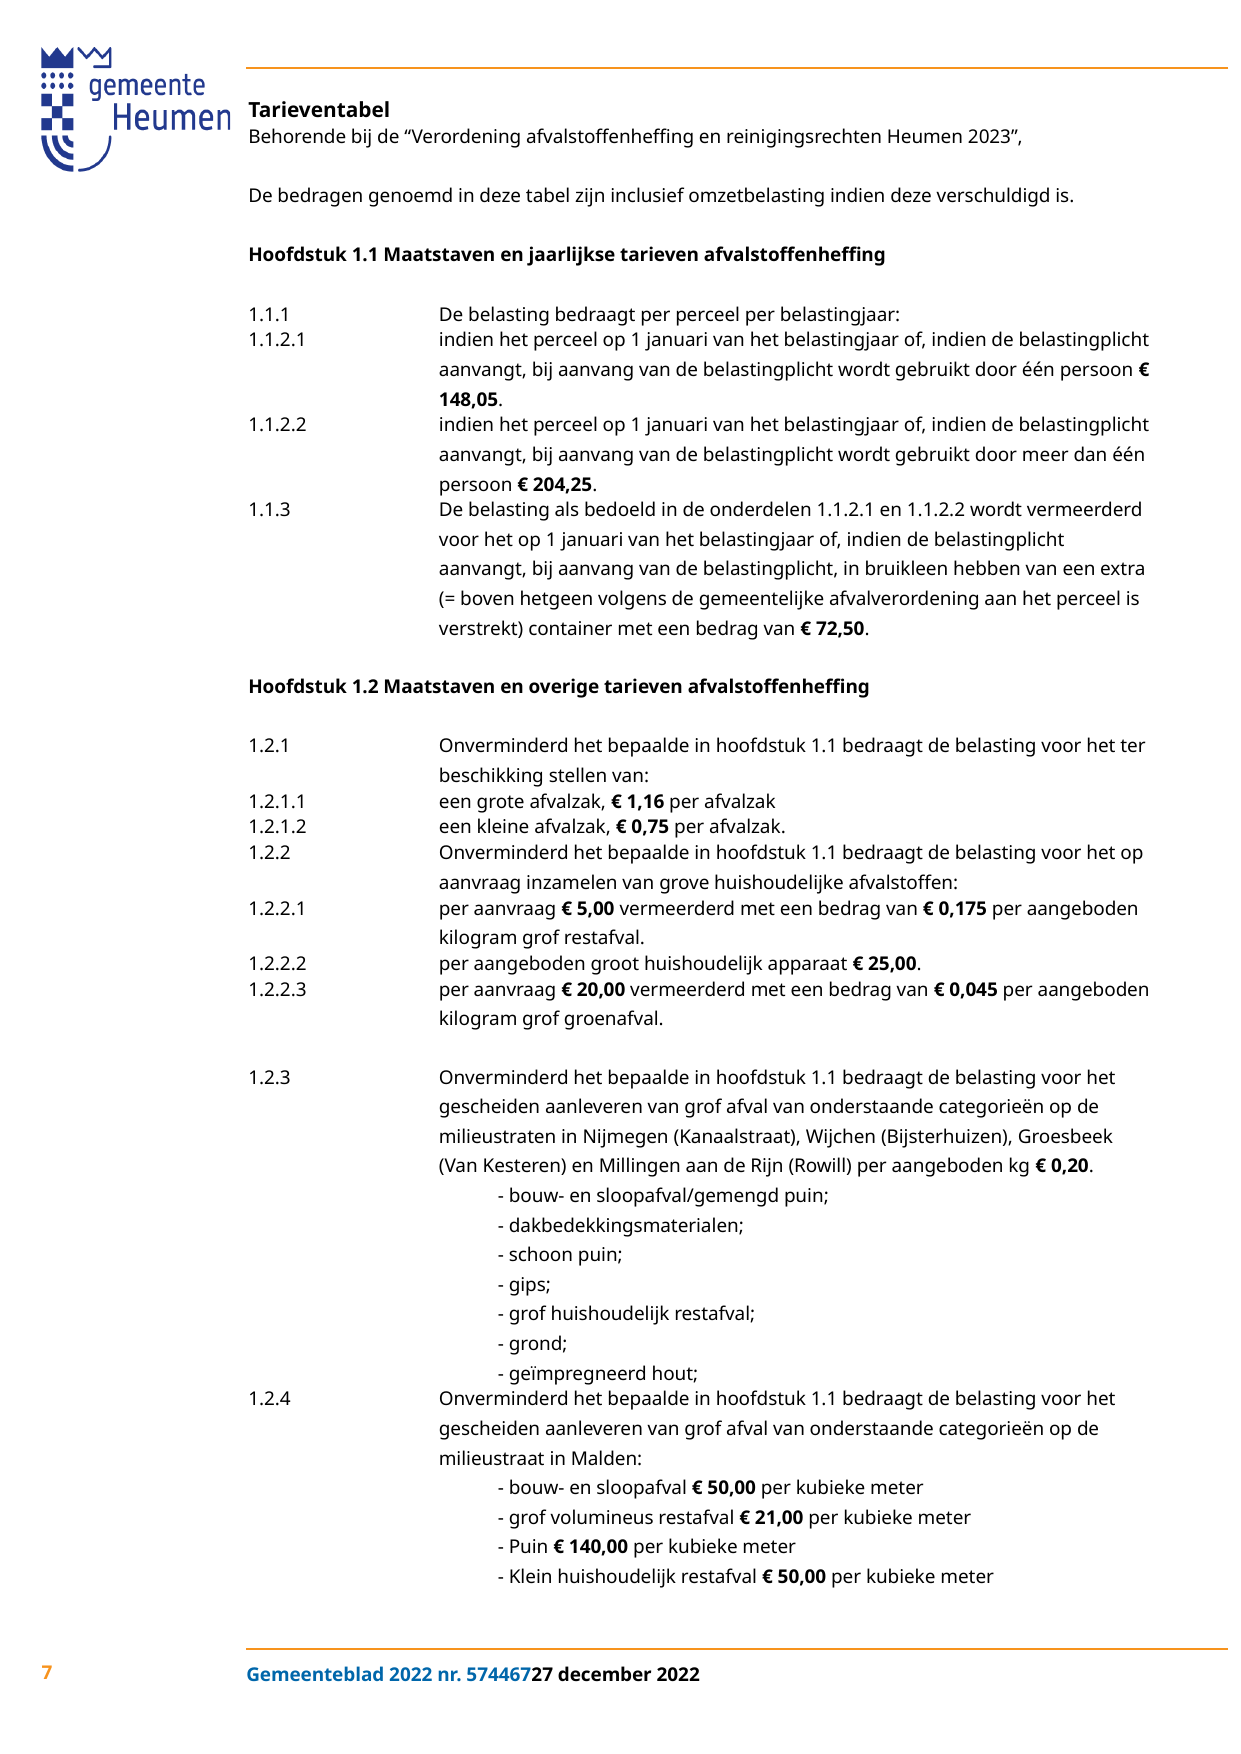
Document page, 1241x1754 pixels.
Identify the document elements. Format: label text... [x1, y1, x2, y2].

table_header 1.2.1 [248, 733, 439, 788]
table_cell 1.2.1.2 [248, 814, 439, 839]
table_cell 1.2.2.3 [248, 976, 439, 1031]
table_cell 1.2.2.1 [248, 895, 439, 950]
table_cell 1.1.2.1 [248, 327, 439, 412]
text Hoofdstuk 1.1 Maatstaven en jaarlijkse tarieven afvalstoffenheffing [248, 242, 1152, 267]
picture [41, 47, 231, 172]
text De bedragen genoemd in deze tabel zijn inclusief omzetbelasting indien deze verschuldigd is. [248, 182, 1152, 208]
table_cell 1.2.2 [248, 839, 439, 895]
table_cell De belasting als bedoeld in de onderdelen 1.1.2.1 en 1.1.2.2 wordt vermeerderd voor het op 1 januari van het belastingjaar of, indien de belastingplicht aanvangt, bij aanvang van de belastingplicht, in bruikleen hebben van een extra (= boven hetgeen volgens de gemeentelijke afvalverordening aan het perceel is verstrekt) container met een bedrag van € 72,50. [439, 496, 1152, 641]
table_cell Onverminderd het bepaalde in hoofdstuk 1.1 bedraagt de belasting voor het gescheiden aanleveren van grof afval van onderstaande categorieën op de milieustraat in Malden: - bouw- en sloopafval € 50,00 per kubieke meter - grof volumineus restafval € 21,00 per kubieke meter - Puin € 140,00 per kubieke meter - Klein huishoudelijk restafval € 50,00 per kubieke meter [439, 1386, 1152, 1589]
table_cell een kleine afvalzak, € 0,75 per afvalzak. [439, 814, 1152, 839]
table_cell indien het perceel op 1 januari van het belastingjaar of, indien de belastingplicht aanvangt, bij aanvang van de belastingplicht wordt gebruikt door meer dan één persoon € 204,25. [439, 412, 1152, 496]
table_cell indien het perceel op 1 januari van het belastingjaar of, indien de belastingplicht aanvangt, bij aanvang van de belastingplicht wordt gebruikt door één persoon € 148,05. [439, 327, 1152, 412]
table_cell Onverminderd het bepaalde in hoofdstuk 1.1 bedraagt de belasting voor het op aanvraag inzamelen van grove huishoudelijke afvalstoffen: [439, 839, 1152, 895]
table_header Onverminderd het bepaalde in hoofdstuk 1.1 bedraagt de belasting voor het ter beschikking stellen van: [439, 733, 1152, 788]
text Tarieventabel [248, 95, 1152, 123]
table_header De belasting bedraagt per perceel per belastingjaar: [439, 301, 1152, 327]
table_cell 1.1.2.2 [248, 412, 439, 496]
table_cell per aanvraag € 20,00 vermeerderd met een bedrag van € 0,045 per aangeboden kilogram grof groenafval. [439, 976, 1152, 1031]
table_cell per aangeboden groot huishoudelijk apparaat € 25,00. [439, 950, 1152, 976]
table_cell per aanvraag € 5,00 vermeerderd met een bedrag van € 0,175 per aangeboden kilogram grof restafval. [439, 895, 1152, 950]
table_cell 1.2.4 [248, 1386, 439, 1589]
table_header Onverminderd het bepaalde in hoofdstuk 1.1 bedraagt de belasting voor het gescheiden aanleveren van grof afval van onderstaande categorieën op de milieustraten in Nijmegen (Kanaalstraat), Wijchen (Bijsterhuizen), Groesbeek (Van Kesteren) en Millingen aan de Rijn (Rowill) per aangeboden kg € 0,20. - bouw- en sloopafval/gemengd puin; - dakbedekkingsmaterialen; - schoon puin; - gips; - grof huishoudelijk restafval; - grond; - geïmpregneerd hout; [439, 1064, 1152, 1386]
table_cell een grote afvalzak, € 1,16 per afvalzak [439, 788, 1152, 814]
table_cell 1.2.2.2 [248, 950, 439, 976]
text Hoofdstuk 1.2 Maatstaven en overige tarieven afvalstoffenheffing [248, 673, 1152, 699]
table_cell 1.1.3 [248, 496, 439, 641]
table_header 1.1.1 [248, 301, 439, 327]
table_cell 1.2.1.1 [248, 788, 439, 814]
text Behorende bij de “Verordening afvalstoffenheffing en reinigingsrechten Heumen 2023”, [248, 123, 1152, 149]
table_header 1.2.3 [248, 1064, 439, 1386]
